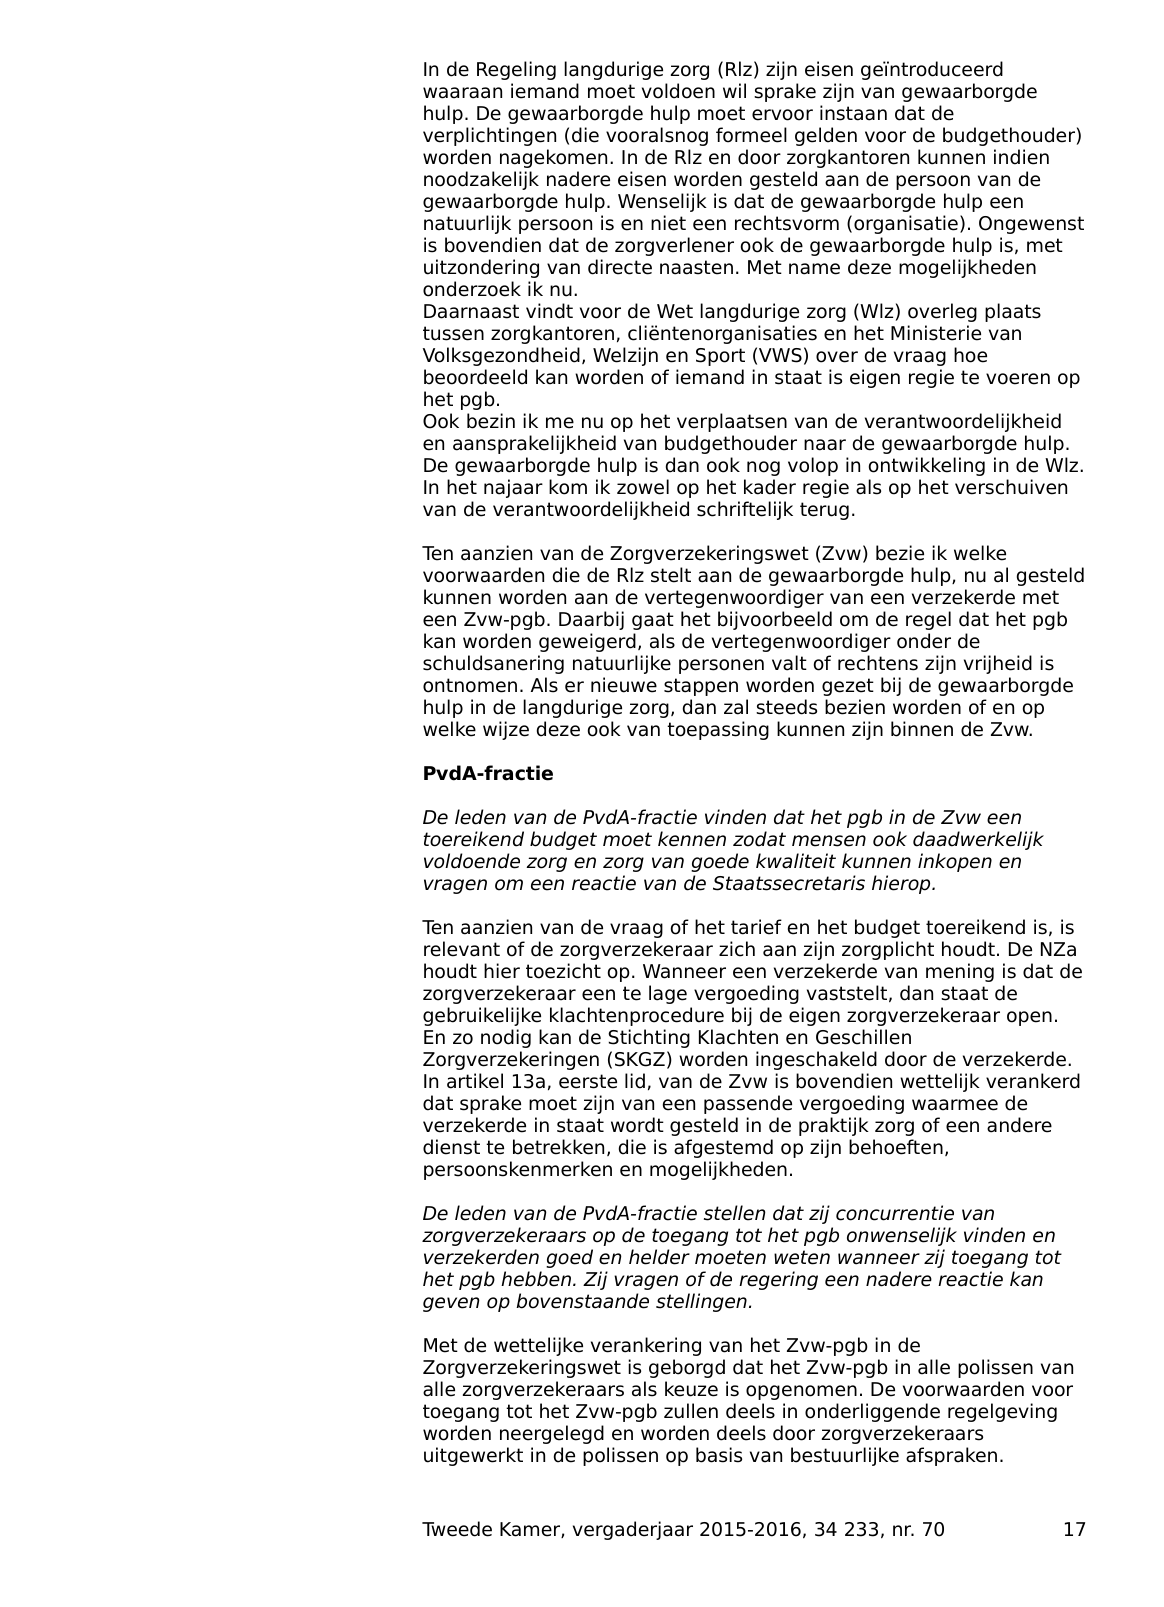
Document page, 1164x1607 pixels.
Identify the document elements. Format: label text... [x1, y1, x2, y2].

text Ten aanzien van de Zorgverzekeringswet (Zvw) bezie ik welke voorwaarden die de Rlz stelt aan de gewaarborgde hulp, nu al gesteld kunnen worden aan de vertegenwoordiger van een verzekerde met een Zvw-pgb. Daarbij gaat het bijvoorbeeld om de regel dat het pgb kan worden geweigerd, als de vertegenwoordiger onder de schuldsanering natuurlijke personen valt of rechtens zijn vrijheid is ontnomen. Als er nieuwe stappen worden gezet bij de gewaarborgde hulp in de langdurige zorg, dan zal steeds bezien worden of en op welke wijze deze ook van toepassing kunnen zijn binnen de Zvw. [422, 543, 1087, 741]
text De leden van de PvdA-fractie vinden dat het pgb in de Zvw een toereikend budget moet kennen zodat mensen ook daadwerkelijk voldoende zorg en zorg van goede kwaliteit kunnen inkopen en vragen om een reactie van de Staatssecretaris hierop. [422, 807, 1087, 895]
text Ook bezin ik me nu op het verplaatsen van de verantwoordelijkheid en aansprakelijkheid van budgethouder naar de gewaarborgde hulp. De gewaarborgde hulp is dan ook nog volop in ontwikkeling in de Wlz. In het najaar kom ik zowel op het kader regie als op het verschuiven van de verantwoordelijkheid schriftelijk terug. [422, 411, 1087, 521]
text In artikel 13a, eerste lid, van de Zvw is bovendien wettelijk verankerd dat sprake moet zijn van een passende vergoeding waarmee de verzekerde in staat wordt gesteld in de praktijk zorg of een andere dienst te betrekken, die is afgestemd op zijn behoeften, persoonskenmerken en mogelijkheden. [422, 1071, 1087, 1181]
text Met de wettelijke verankering van het Zvw-pgb in de Zorgverzekeringswet is geborgd dat het Zvw-pgb in alle polissen van alle zorgverzekeraars als keuze is opgenomen. De voorwaarden voor toegang tot het Zvw-pgb zullen deels in onderliggende regelgeving worden neergelegd en worden deels door zorgverzekeraars uitgewerkt in de polissen op basis van bestuurlijke afspraken. [422, 1335, 1087, 1467]
text Daarnaast vindt voor de Wet langdurige zorg (Wlz) overleg plaats tussen zorgkantoren, cliëntenorganisaties en het Ministerie van Volksgezondheid, Welzijn en Sport (VWS) over de vraag hoe beoordeeld kan worden of iemand in staat is eigen regie te voeren op het pgb. [422, 301, 1087, 411]
subtitle PvdA-fractie [422, 763, 1087, 785]
text De leden van de PvdA-fractie stellen dat zij concurrentie van zorgverzekeraars op de toegang tot het pgb onwenselijk vinden en verzekerden goed en helder moeten weten wanneer zij toegang tot het pgb hebben. Zij vragen of de regering een nadere reactie kan geven op bovenstaande stellingen. [422, 1203, 1087, 1313]
text In de Regeling langdurige zorg (Rlz) zijn eisen geïntroduceerd waaraan iemand moet voldoen wil sprake zijn van gewaarborgde hulp. De gewaarborgde hulp moet ervoor instaan dat de verplichtingen (die vooralsnog formeel gelden voor de budgethouder) worden nagekomen. In de Rlz en door zorgkantoren kunnen indien noodzakelijk nadere eisen worden gesteld aan de persoon van de gewaarborgde hulp. Wenselijk is dat de gewaarborgde hulp een natuurlijk persoon is en niet een rechtsvorm (organisatie). Ongewenst is bovendien dat de zorgverlener ook de gewaarborgde hulp is, met uitzondering van directe naasten. Met name deze mogelijkheden onderzoek ik nu. [422, 59, 1087, 301]
text Ten aanzien van de vraag of het tarief en het budget toereikend is, is relevant of de zorgverzekeraar zich aan zijn zorgplicht houdt. De NZa houdt hier toezicht op. Wanneer een verzekerde van mening is dat de zorgverzekeraar een te lage vergoeding vaststelt, dan staat de gebruikelijke klachtenprocedure bij de eigen zorgverzekeraar open. En zo nodig kan de Stichting Klachten en Geschillen Zorgverzekeringen (SKGZ) worden ingeschakeld door de verzekerde. [422, 917, 1087, 1071]
